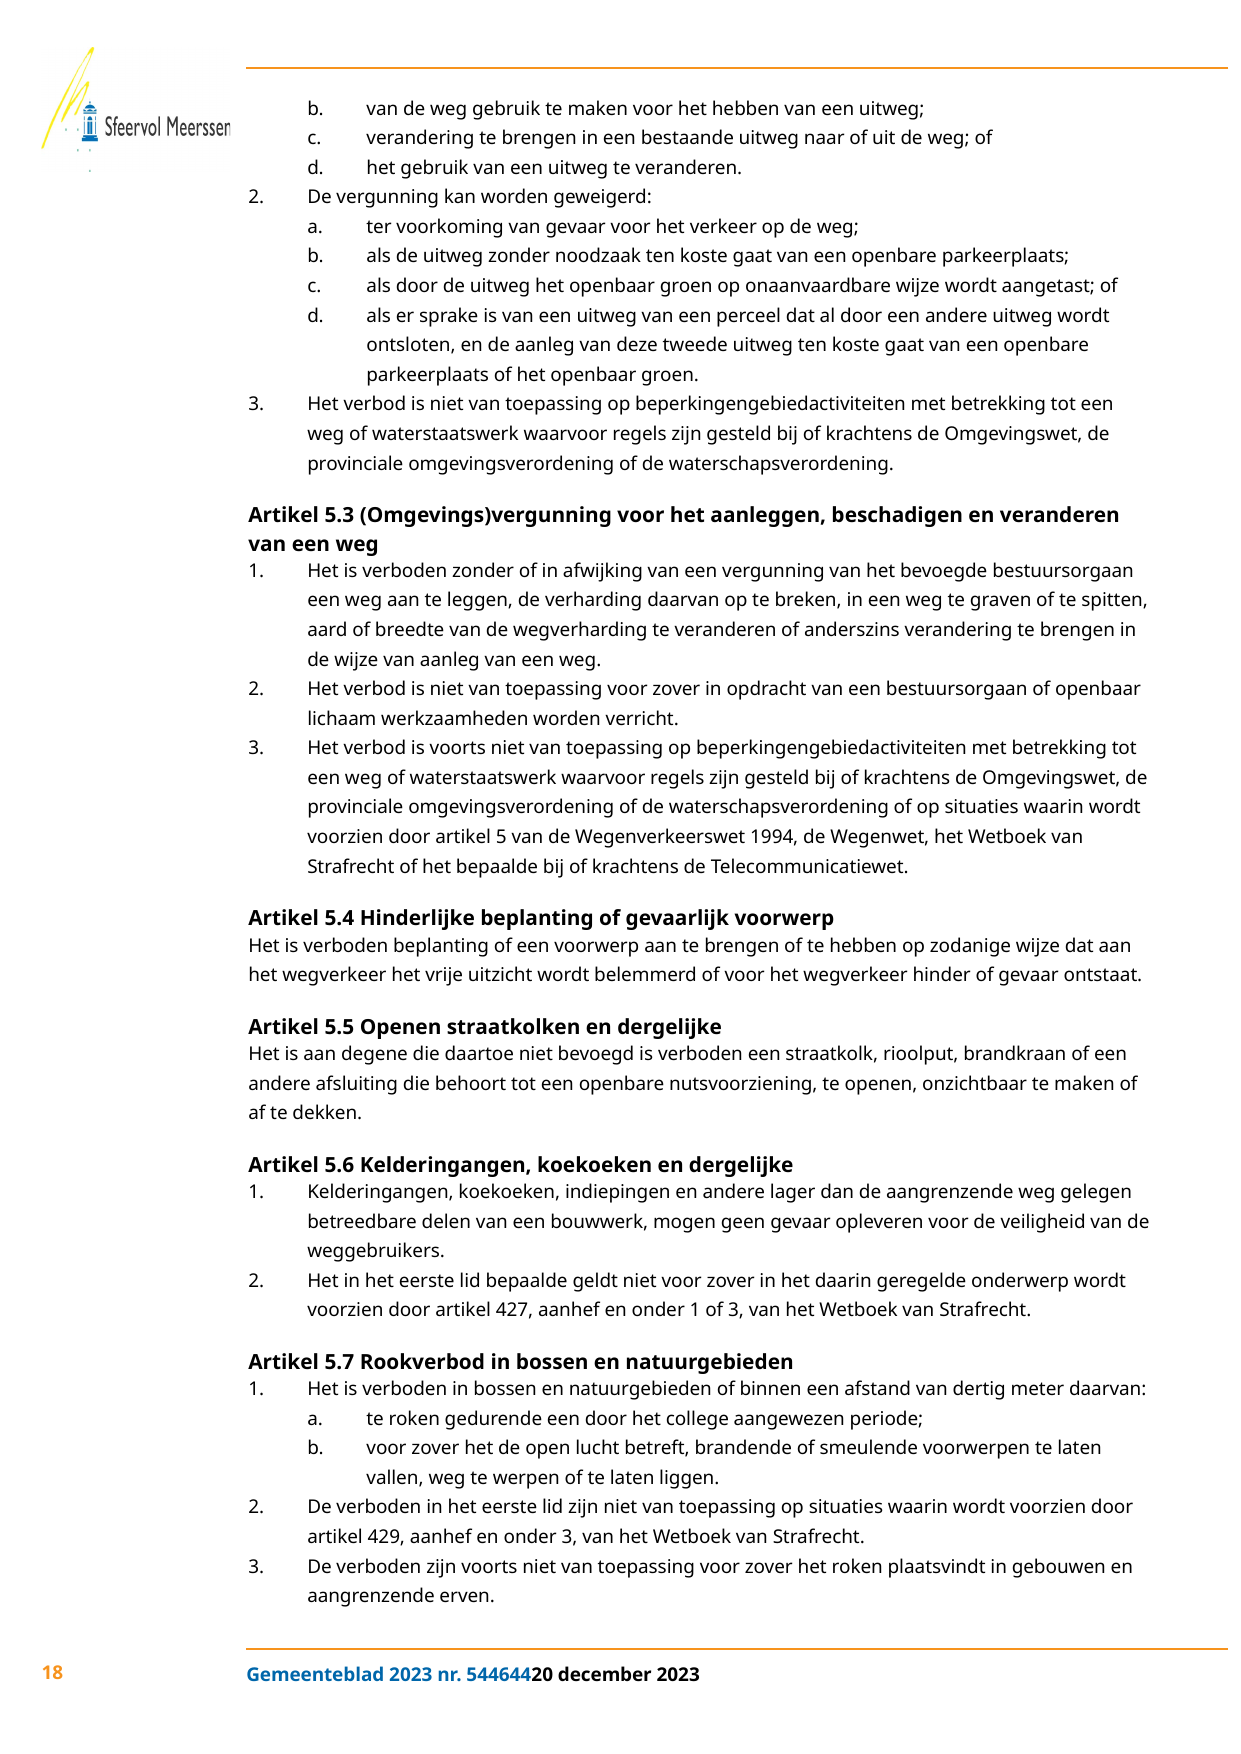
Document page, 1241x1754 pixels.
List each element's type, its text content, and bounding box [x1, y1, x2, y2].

text Artikel 5.6 Kelderingangen, koekoeken en dergelijke [248, 1150, 1152, 1178]
text Het is aan degene die daartoe niet bevoegd is verboden een straatkolk, rioolput, brandkraan of een andere afsluiting die behoort tot een openbare nutsvoorziening, te openen, onzichtbaar te maken of af te dekken. [248, 1040, 1152, 1125]
list De verboden in het eerste lid zijn niet van toepassing op situaties waarin wordt voorzien door artikel 429, aanhef en onder 3, van het Wetboek van Strafrecht. [248, 1494, 1152, 1549]
picture [41, 47, 231, 172]
list Het verbod is niet van toepassing voor zover in opdracht van een bestuursorgaan of openbaar lichaam werkzaamheden worden verricht. [248, 675, 1152, 731]
text Artikel 5.7 Rookverbod in bossen en natuurgebieden [248, 1347, 1152, 1375]
text Artikel 5.3 (Omgevings)vergunning voor het aanleggen, beschadigen en veranderen van een weg [248, 500, 1152, 557]
list Het verbod is niet van toepassing op beperkingengebiedactiviteiten met betrekking tot een weg of waterstaatswerk waarvoor regels zijn gesteld bij of krachtens de Omgevingswet, de provinciale omgevingsverordening of de waterschapsverordening. [248, 391, 1152, 476]
list Het in het eerste lid bepaalde geldt niet voor zover in het daarin geregelde onderwerp wordt voorzien door artikel 427, aanhef en onder 1 of 3, van het Wetboek van Strafrecht. [248, 1267, 1152, 1322]
list van de weg gebruik te maken voor het hebben van een uitweg; [307, 95, 1152, 121]
list ter voorkoming van gevaar voor het verkeer op de weg; [307, 213, 1152, 239]
list De verboden zijn voorts niet van toepassing voor zover het roken plaatsvindt in gebouwen en aangrenzende erven. [248, 1553, 1152, 1608]
text Artikel 5.5 Openen straatkolken en dergelijke [248, 1012, 1152, 1040]
list Het verbod is voorts niet van toepassing op beperkingengebiedactiviteiten met betrekking tot een weg of waterstaatswerk waarvoor regels zijn gesteld bij of krachtens de Omgevingswet, de provinciale omgevingsverordening of de waterschapsverordening of op situaties waarin wordt voorzien door artikel 5 van de Wegenverkeerswet 1994, de Wegenwet, het Wetboek van Strafrecht of het bepaalde bij of krachtens de Telecommunicatiewet. [248, 734, 1152, 879]
list Het is verboden zonder of in afwijking van een vergunning van het bevoegde bestuursorgaan een weg aan te leggen, de verharding daarvan op te breken, in een weg te graven of te spitten, aard of breedte van de wegverharding te veranderen of anderszins verandering te brengen in de wijze van aanleg van een weg. [248, 557, 1152, 672]
text Artikel 5.4 Hinderlijke beplanting of gevaarlijk voorwerp [248, 903, 1152, 932]
list als door de uitweg het openbaar groen op onaanvaardbare wijze wordt aangetast; of [307, 272, 1152, 298]
list Kelderingangen, koekoeken, indiepingen en andere lager dan de aangrenzende weg gelegen betreedbare delen van een bouwwerk, mogen geen gevaar opleveren voor de veiligheid van de weggebruikers. [248, 1178, 1152, 1263]
list De vergunning kan worden geweigerd: [248, 183, 1152, 209]
list het gebruik van een uitweg te veranderen. [307, 154, 1152, 180]
list Het is verboden in bossen en natuurgebieden of binnen een afstand van dertig meter daarvan: [248, 1375, 1152, 1401]
list als er sprake is van een uitweg van een perceel dat al door een andere uitweg wordt ontsloten, en de aanleg van deze tweede uitweg ten koste gaat van een openbare parkeerplaats of het openbaar groen. [307, 302, 1152, 387]
text Het is verboden beplanting of een voorwerp aan te brengen of te hebben op zodanige wijze dat aan het wegverkeer het vrije uitzicht wordt belemmerd of voor het wegverkeer hinder of gevaar ontstaat. [248, 932, 1152, 987]
list als de uitweg zonder noodzaak ten koste gaat van een openbare parkeerplaats; [307, 243, 1152, 268]
list verandering te brengen in een bestaande uitweg naar of uit de weg; of [307, 124, 1152, 150]
list voor zover het de open lucht betreft, brandende of smeulende voorwerpen te laten vallen, weg te werpen of te laten liggen. [307, 1434, 1152, 1490]
list te roken gedurende een door het college aangewezen periode; [307, 1405, 1152, 1431]
